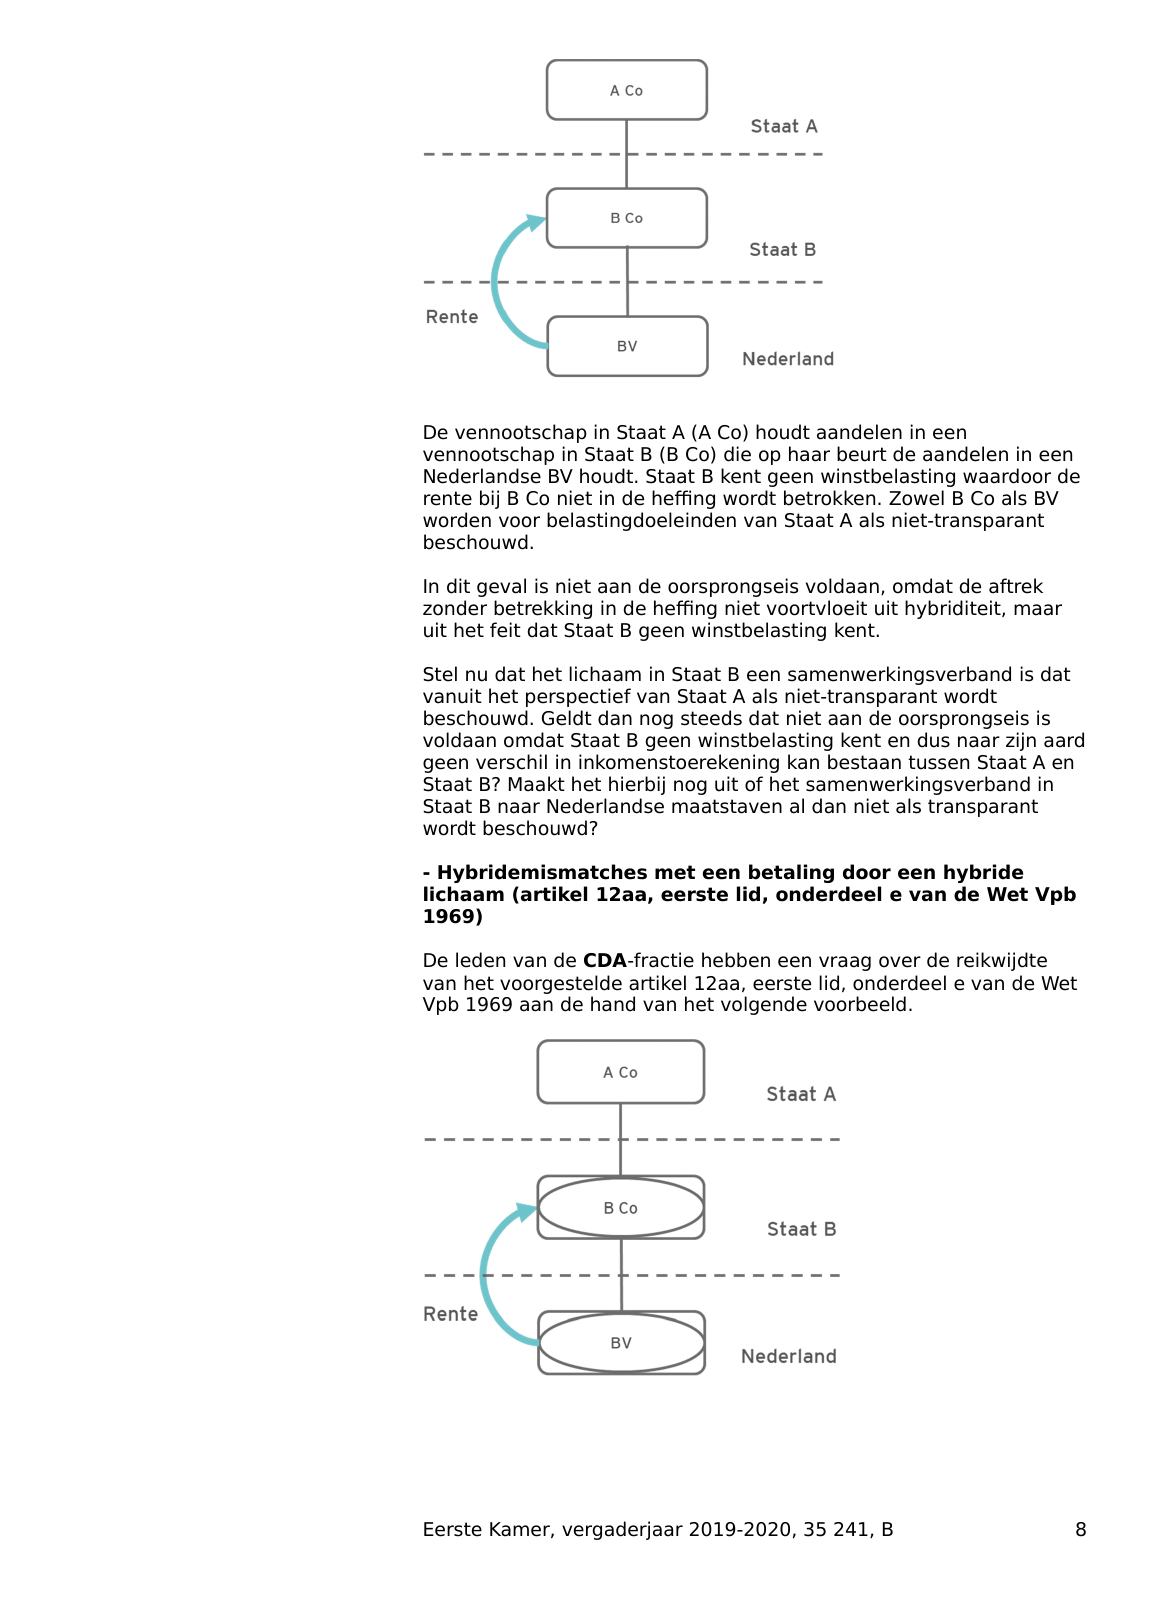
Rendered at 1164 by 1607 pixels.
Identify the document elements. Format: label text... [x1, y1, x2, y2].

text Stel nu dat het lichaam in Staat B een samenwerkingsverband is dat vanuit het perspectief van Staat A als niet-transparant wordt beschouwd. Geldt dan nog steeds dat niet aan de oorsprongseis is voldaan omdat Staat B geen winstbelasting kent en dus naar zijn aard geen verschil in inkomenstoerekening kan bestaan tussen Staat A en Staat B? Maakt het hierbij nog uit of het samenwerkingsverband in Staat B naar Nederlandse maatstaven al dan niet als transparant wordt beschouwd? [422, 664, 1087, 840]
text In dit geval is niet aan de oorsprongseis voldaan, omdat de aftrek zonder betrekking in de heffing niet voortvloeit uit hybriditeit, maar uit het feit dat Staat B geen winstbelasting kent. [422, 576, 1087, 642]
subtitle - Hybridemismatches met een betaling door een hybride lichaam (artikel 12aa, eerste lid, onderdeel e van de Wet Vpb 1969) [422, 862, 1087, 928]
picture [422, 59, 836, 378]
text De vennootschap in Staat A (A Co) houdt aandelen in een vennootschap in Staat B (B Co) die op haar beurt de aandelen in een Nederlandse BV houdt. Staat B kent geen winstbelasting waardoor de rente bij B Co niet in de heffing wordt betrokken. Zowel B Co als BV worden voor belastingdoeleinden van Staat A als niet-transparant beschouwd. [422, 422, 1087, 554]
picture [422, 1038, 842, 1376]
text De leden van de CDA-fractie hebben een vraag over de reikwijdte van het voorgestelde artikel 12aa, eerste lid, onderdeel e van de Wet Vpb 1969 aan de hand van het volgende voorbeeld. [422, 950, 1087, 1016]
